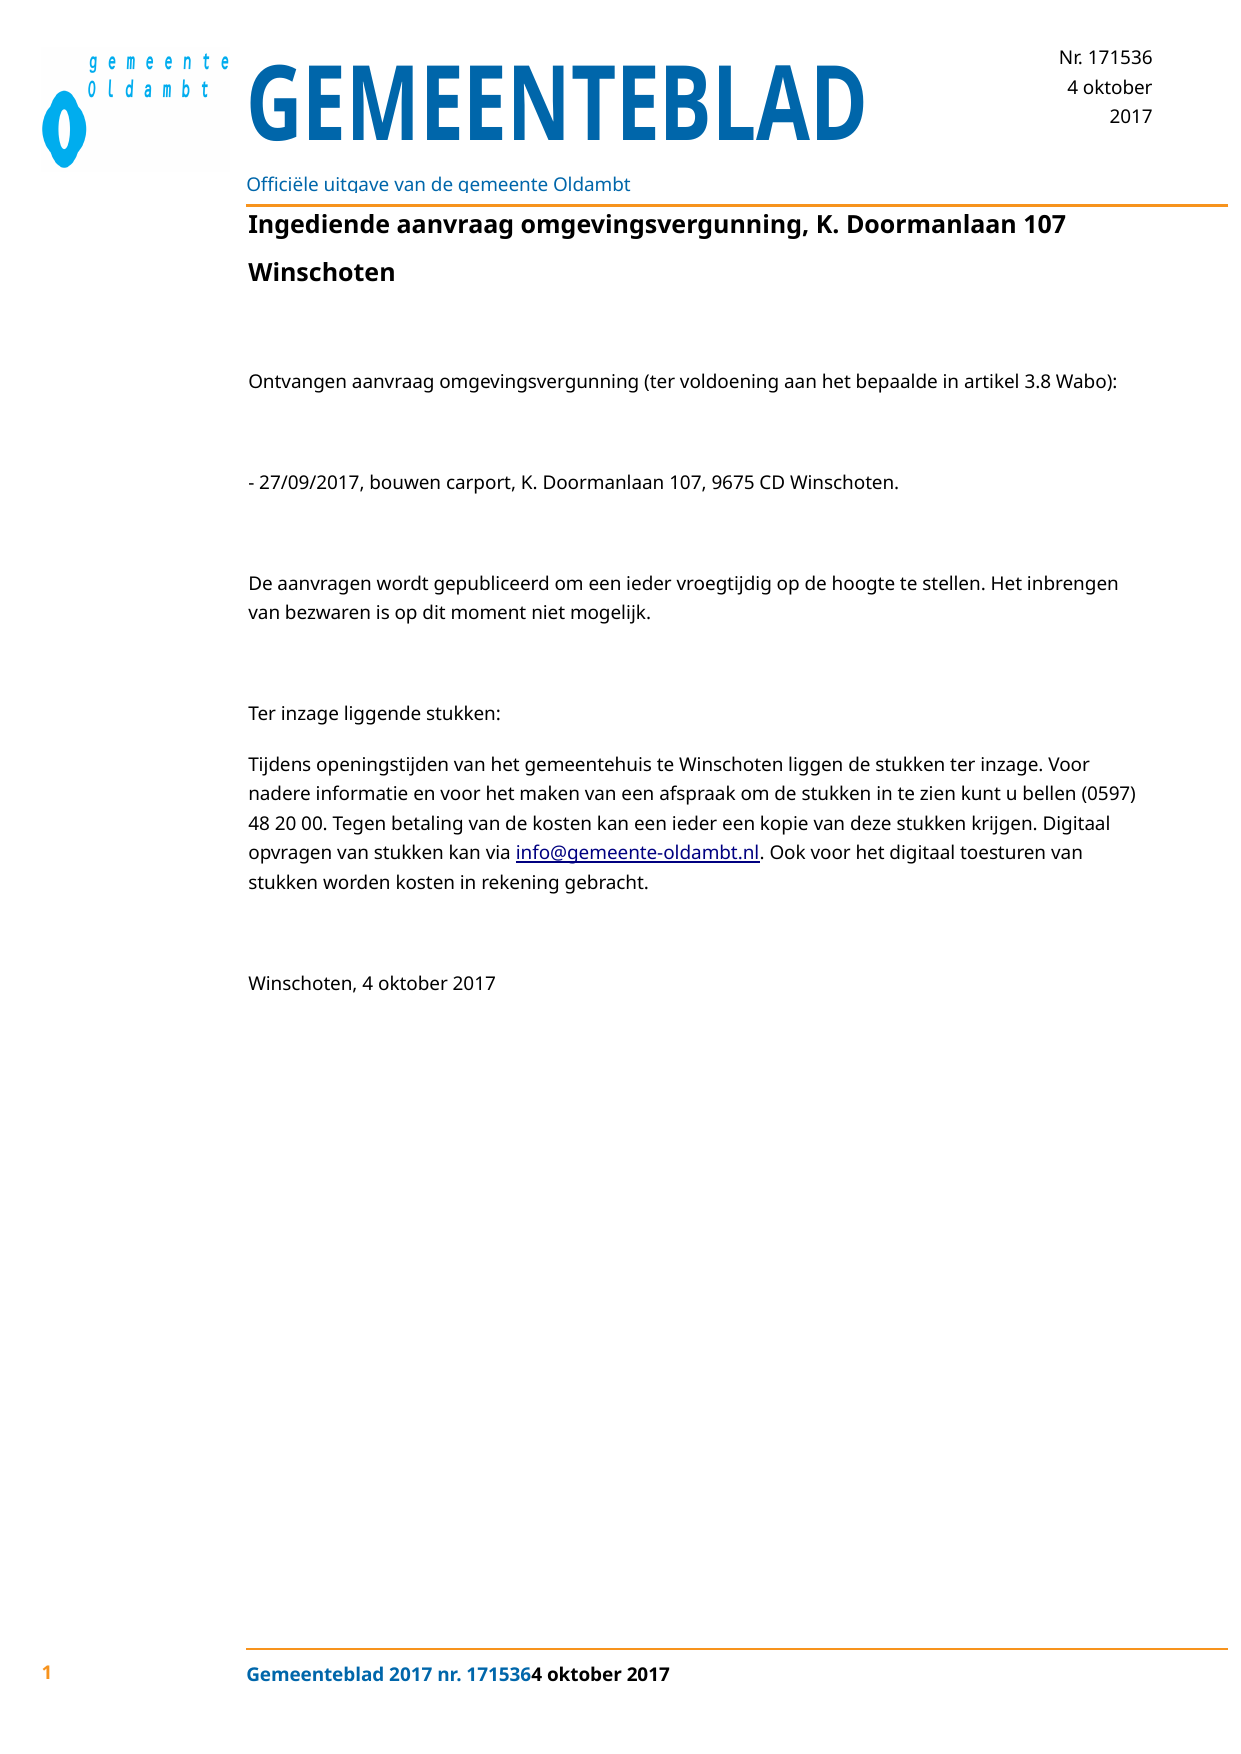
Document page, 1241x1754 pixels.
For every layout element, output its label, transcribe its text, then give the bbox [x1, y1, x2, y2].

text - 27/09/2017, bouwen carport, K. Doormanlaan 107, 9675 CD Winschoten. [248, 469, 1152, 495]
picture [41, 47, 231, 172]
text Tijdens openingstijden van het gemeentehuis te Winschoten liggen de stukken ter inzage. Voor nadere informatie en voor het maken van een afspraak om de stukken in te zien kunt u bellen (0597) 48 20 00. Tegen betaling van de kosten kan een ieder een kopie van deze stukken krijgen. Digitaal opvragen van stukken kan via info@gemeente-oldambt.nl. Ook voor het digitaal toesturen van stukken worden kosten in rekening gebracht. [248, 751, 1152, 895]
text Ter inzage liggende stukken: [248, 700, 1152, 726]
text De aanvragen wordt gepubliceerd om een ieder vroegtijdig op de hoogte te stellen. Het inbrengen van bezwaren is op dit moment niet mogelijk. [248, 570, 1152, 625]
text Winschoten, 4 oktober 2017 [248, 970, 1152, 996]
text Ingediende aanvraag omgevingsvergunning, K. Doormanlaan 107 Winschoten [248, 207, 1152, 288]
text Ontvangen aanvraag omgevingsvergunning (ter voldoening aan het bepaalde in artikel 3.8 Wabo): [248, 368, 1152, 394]
